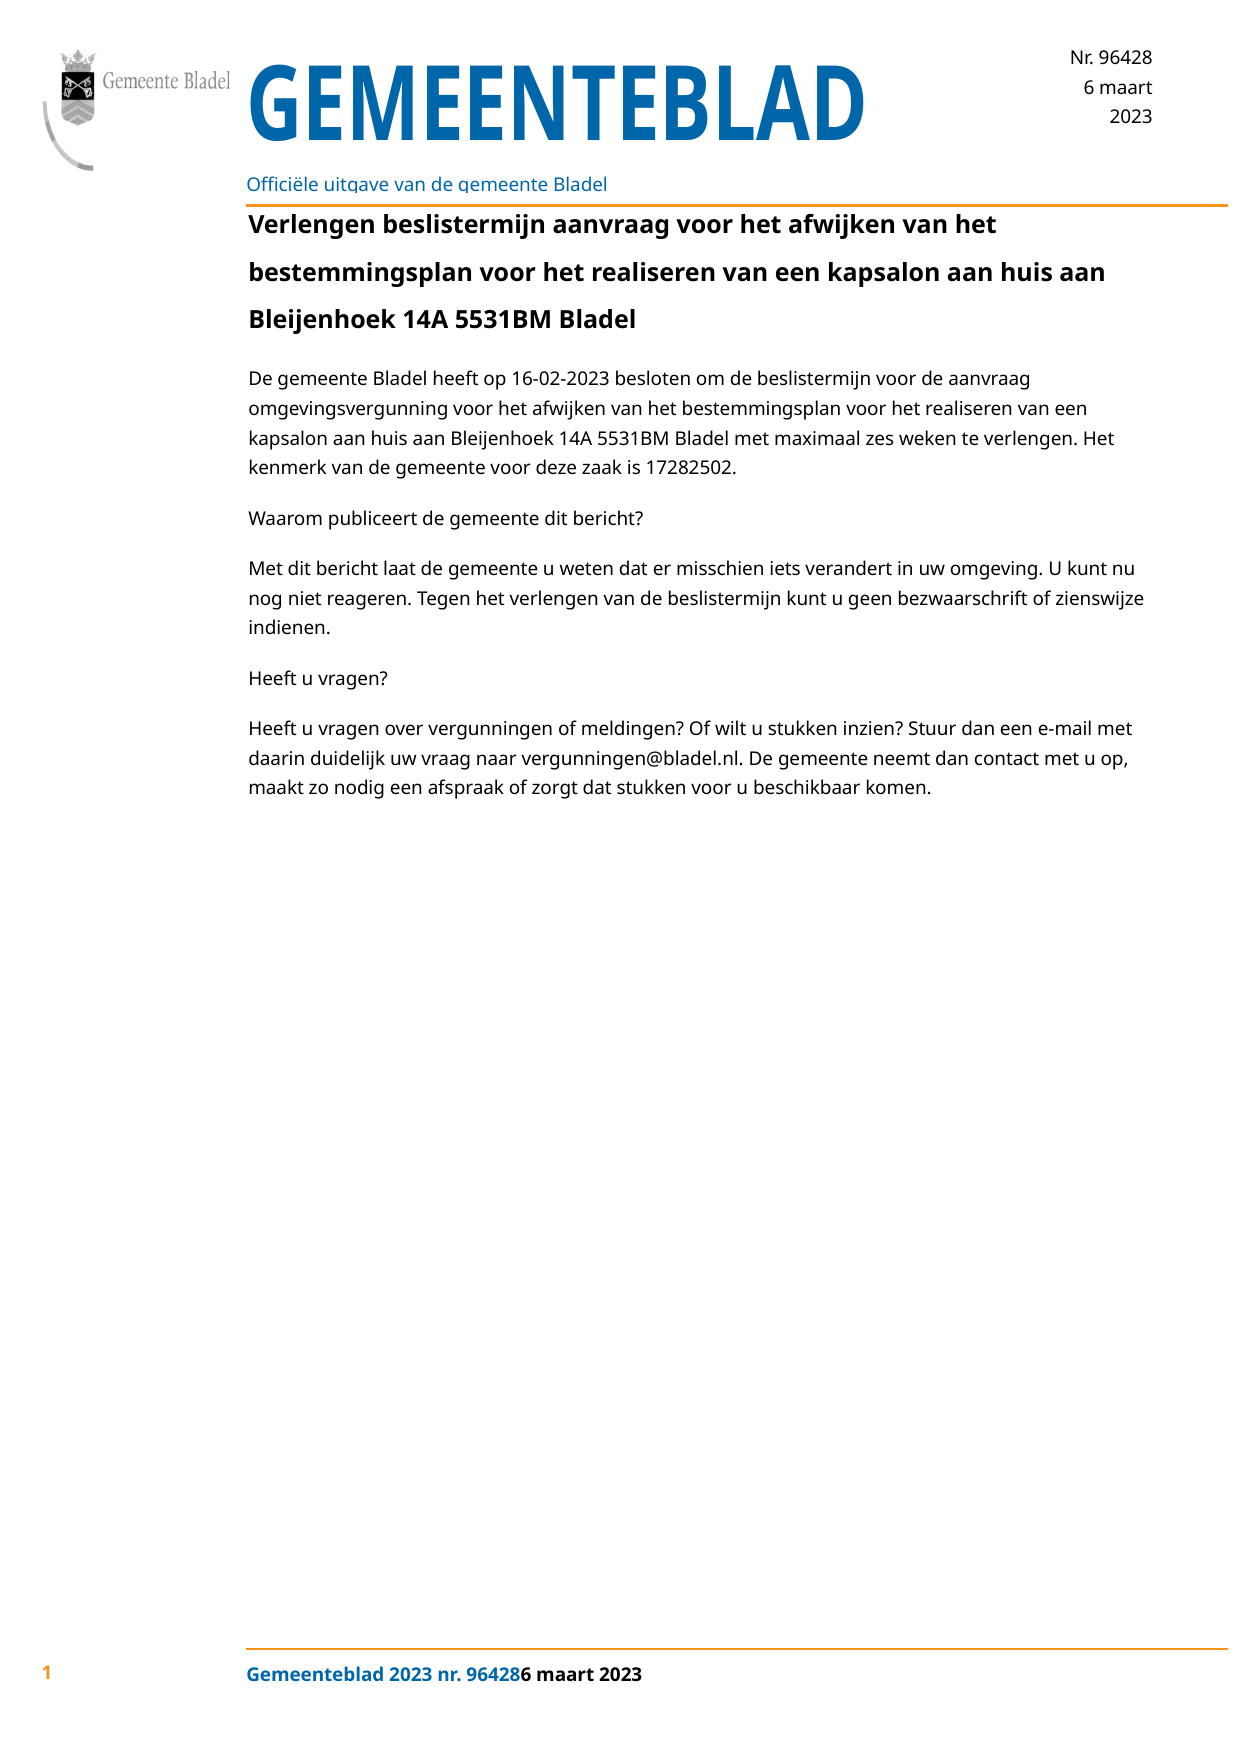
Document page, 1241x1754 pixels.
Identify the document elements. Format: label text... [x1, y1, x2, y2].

text Met dit bericht laat de gemeente u weten dat er misschien iets verandert in uw omgeving. U kunt nu nog niet reageren. Tegen het verlengen van de beslistermijn kunt u geen bezwaarschrift of zienswijze indienen. [248, 555, 1152, 640]
picture [41, 47, 231, 172]
text Heeft u vragen? [248, 665, 1152, 690]
text Verlengen beslistermijn aanvraag voor het afwijken van het bestemmingsplan voor het realiseren van een kapsalon aan huis aan Bleijenhoek 14A 5531BM Bladel [248, 207, 1152, 336]
text De gemeente Bladel heeft op 16-02-2023 besloten om de beslistermijn voor de aanvraag omgevingsvergunning voor het afwijken van het bestemmingsplan voor het realiseren van een kapsalon aan huis aan Bleijenhoek 14A 5531BM Bladel met maximaal zes weken te verlengen. Het kenmerk van de gemeente voor deze zaak is 17282502. [248, 366, 1152, 480]
text Waarom publiceert de gemeente dit bericht? [248, 505, 1152, 530]
text Heeft u vragen over vergunningen of meldingen? Of wilt u stukken inzien? Stuur dan een e-mail met daarin duidelijk uw vraag naar vergunningen@bladel.nl. De gemeente neemt dan contact met u op, maakt zo nodig een afspraak of zorgt dat stukken voor u beschikbaar komen. [248, 715, 1152, 800]
